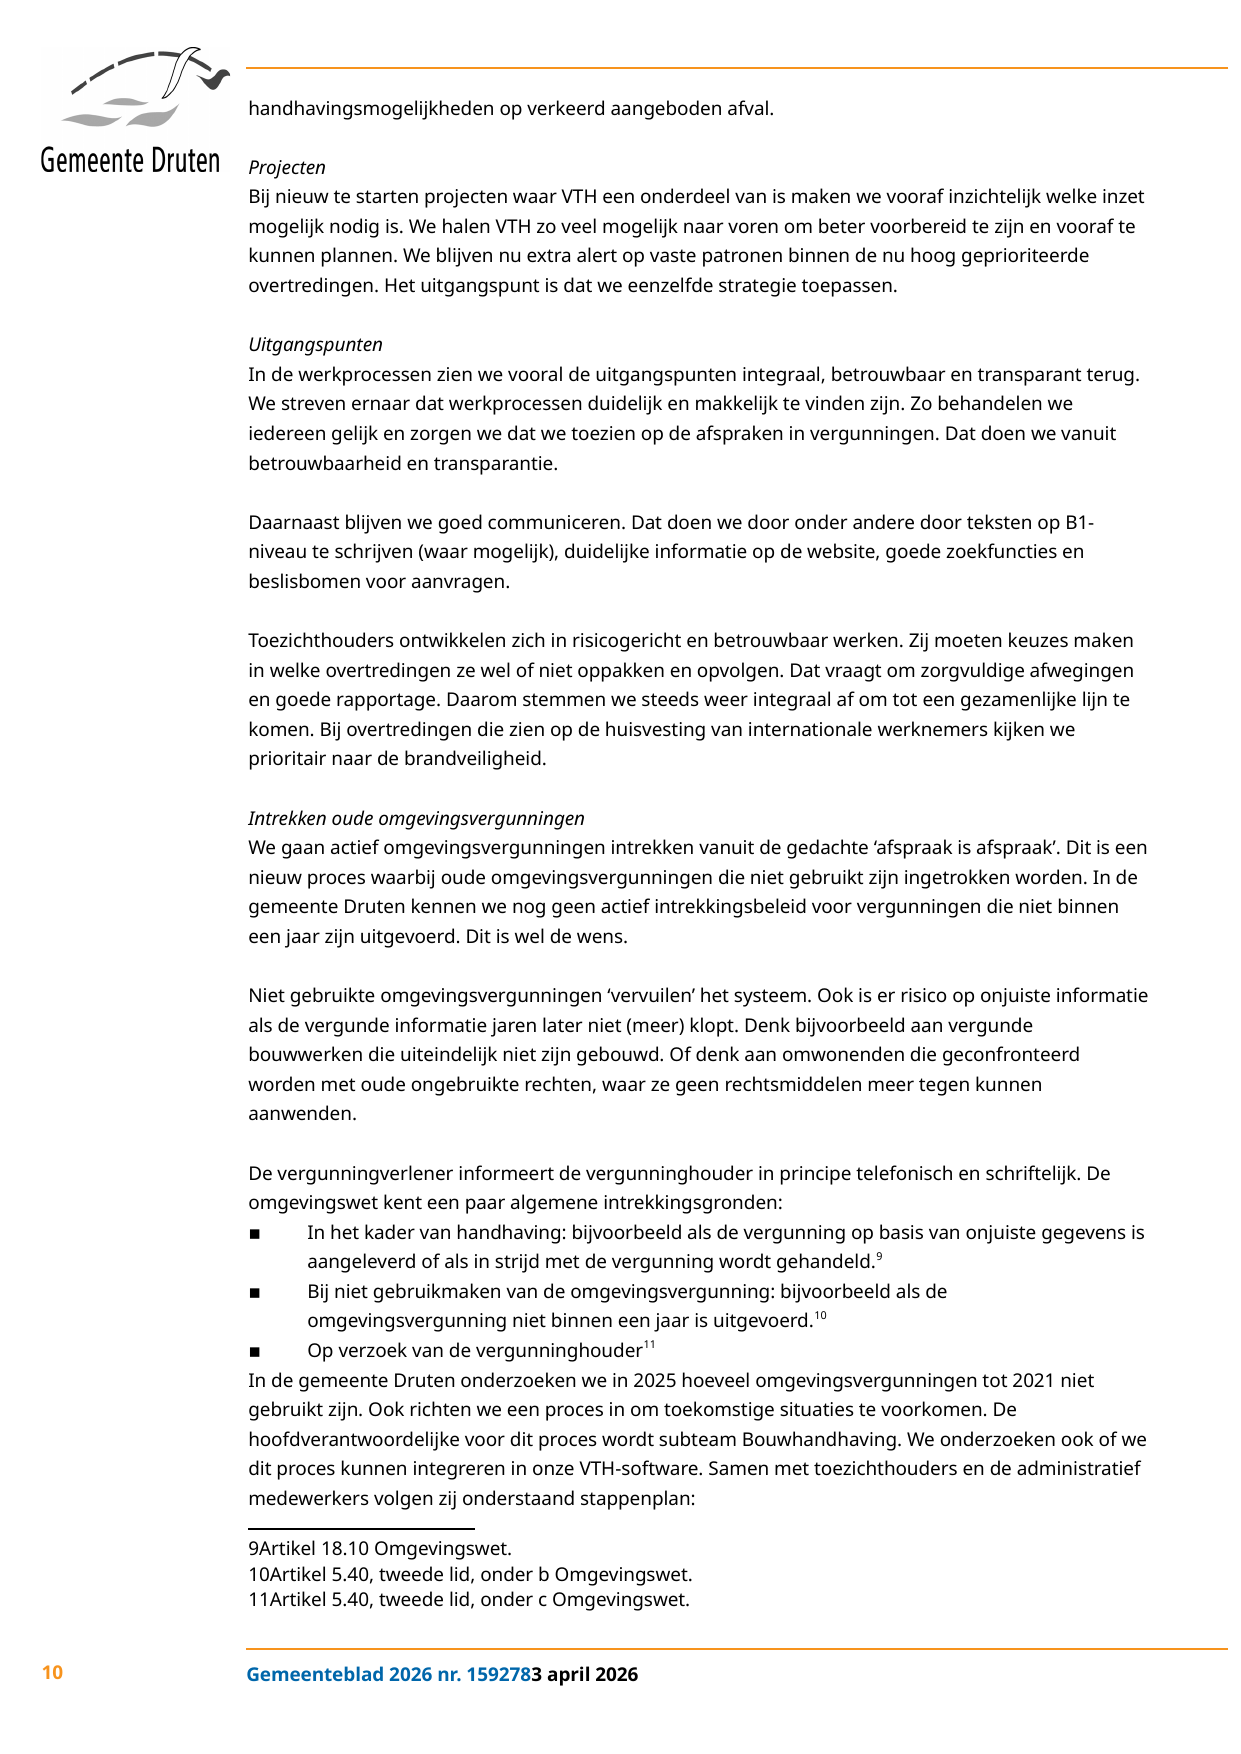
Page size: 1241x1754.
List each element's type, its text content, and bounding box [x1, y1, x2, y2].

text De vergunningverlener informeert de vergunninghouder in principe telefonisch en schriftelijk. De omgevingswet kent een paar algemene intrekkingsgronden: [248, 1160, 1152, 1215]
text In de werkprocessen zien we vooral de uitgangspunten integraal, betrouwbaar en transparant terug. We streven ernaar dat werkprocessen duidelijk en makkelijk te vinden zijn. Zo behandelen we iedereen gelijk en zorgen we dat we toezien op de afspraken in vergunningen. Dat doen we vanuit betrouwbaarheid en transparantie. [248, 361, 1152, 476]
text We gaan actief omgevingsvergunningen intrekken vanuit de gedachte ‘afspraak is afspraak’. Dit is een nieuw proces waarbij oude omgevingsvergunningen die niet gebruikt zijn ingetrokken worden. In de gemeente Druten kennen we nog geen actief intrekkingsbeleid voor vergunningen die niet binnen een jaar zijn uitgevoerd. Dit is wel de wens. [248, 834, 1152, 949]
list Artikel 5.40, tweede lid, onder b Omgevingswet. [248, 1561, 1152, 1586]
text handhavingsmogelijkheden op verkeerd aangeboden afval. [248, 95, 1152, 121]
list Artikel 5.40, tweede lid, onder c Omgevingswet. [248, 1586, 1152, 1612]
text Intrekken oude omgevingsvergunningen [248, 805, 1152, 831]
list Bij niet gebruikmaken van de omgevingsvergunning: bijvoorbeeld als de omgevingsvergunning niet binnen een jaar is uitgevoerd. [248, 1278, 1152, 1333]
picture [41, 47, 231, 172]
text Toezichthouders ontwikkelen zich in risicogericht en betrouwbaar werken. Zij moeten keuzes maken in welke overtredingen ze wel of niet oppakken en opvolgen. Dat vraagt om zorgvuldige afwegingen en goede rapportage. Daarom stemmen we steeds weer integraal af om tot een gezamenlijke lijn te komen. Bij overtredingen die zien op de huisvesting van internationale werknemers kijken we prioritair naar de brandveiligheid. [248, 627, 1152, 771]
text Daarnaast blijven we goed communiceren. Dat doen we door onder andere door teksten op B1-niveau te schrijven (waar mogelijk), duidelijke informatie op de website, goede zoekfuncties en beslisbomen voor aanvragen. [248, 509, 1152, 594]
list Artikel 18.10 Omgevingswet. [248, 1535, 1152, 1561]
text Uitgangspunten [248, 331, 1152, 357]
text Bij nieuw te starten projecten waar VTH een onderdeel van is maken we vooraf inzichtelijk welke inzet mogelijk nodig is. We halen VTH zo veel mogelijk naar voren om beter voorbereid te zijn en vooraf te kunnen plannen. We blijven nu extra alert op vaste patronen binnen de nu hoog geprioriteerde overtredingen. Het uitgangspunt is dat we eenzelfde strategie toepassen. [248, 183, 1152, 298]
list In het kader van handhaving: bijvoorbeeld als de vergunning op basis van onjuiste gegevens is aangeleverd of als in strijd met de vergunning wordt gehandeld. [248, 1219, 1152, 1274]
text In de gemeente Druten onderzoeken we in 2025 hoeveel omgevingsvergunningen tot 2021 niet gebruikt zijn. Ook richten we een proces in om toekomstige situaties te voorkomen. De hoofdverantwoordelijke voor dit proces wordt subteam Bouwhandhaving. We onderzoeken ook of we dit proces kunnen integreren in onze VTH-software. Samen met toezichthouders en de administratief medewerkers volgen zij onderstaand stappenplan: [248, 1367, 1152, 1511]
list Op verzoek van de vergunninghouder [248, 1337, 1152, 1363]
text Projecten [248, 154, 1152, 180]
text Niet gebruikte omgevingsvergunningen ‘vervuilen’ het systeem. Ook is er risico op onjuiste informatie als de vergunde informatie jaren later niet (meer) klopt. Denk bijvoorbeeld aan vergunde bouwwerken die uiteindelijk niet zijn gebouwd. Of denk aan omwonenden die geconfronteerd worden met oude ongebruikte rechten, waar ze geen rechtsmiddelen meer tegen kunnen aanwenden. [248, 982, 1152, 1126]
